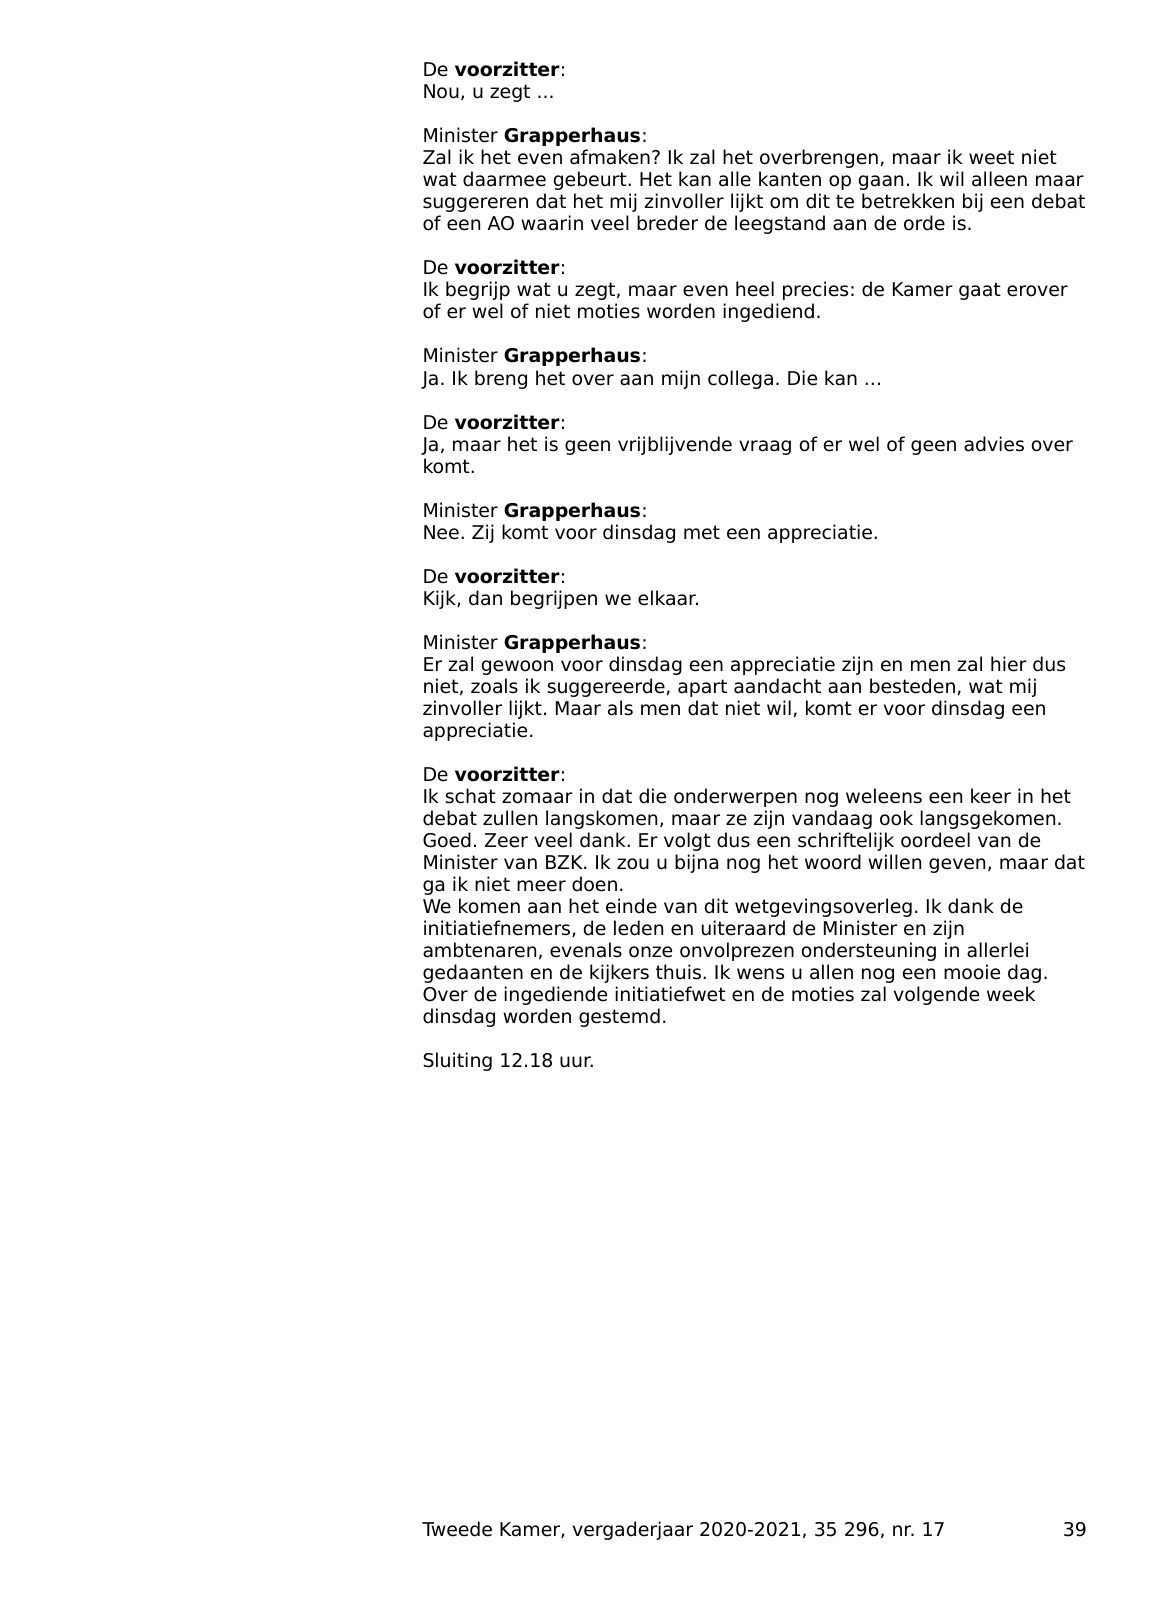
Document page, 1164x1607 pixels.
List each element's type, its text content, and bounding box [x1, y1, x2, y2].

text We komen aan het einde van dit wetgevingsoverleg. Ik dank de initiatiefnemers, de leden en uiteraard de Minister en zijn ambtenaren, evenals onze onvolprezen ondersteuning in allerlei gedaanten en de kijkers thuis. Ik wens u allen nog een mooie dag. [422, 896, 1087, 984]
text Ik schat zomaar in dat die onderwerpen nog weleens een keer in het debat zullen langskomen, maar ze zijn vandaag ook langsgekomen. Goed. Zeer veel dank. Er volgt dus een schriftelijk oordeel van de Minister van BZK. Ik zou u bijna nog het woord willen geven, maar dat ga ik niet meer doen. [422, 786, 1087, 896]
text Kijk, dan begrijpen we elkaar. [422, 588, 1087, 610]
text De voorzitter: [422, 566, 1087, 588]
text Minister Grapperhaus: [422, 632, 1087, 654]
text De voorzitter: [422, 764, 1087, 786]
text Ja, maar het is geen vrijblijvende vraag of er wel of geen advies over komt. [422, 433, 1087, 477]
text Over de ingediende initiatiefwet en de moties zal volgende week dinsdag worden gestemd. [422, 984, 1087, 1028]
text Minister Grapperhaus: [422, 125, 1087, 147]
text Ja. Ik breng het over aan mijn collega. Die kan ... [422, 367, 1087, 389]
text Er zal gewoon voor dinsdag een appreciatie zijn en men zal hier dus niet, zoals ik suggereerde, apart aandacht aan besteden, wat mij zinvoller lijkt. Maar als men dat niet wil, komt er voor dinsdag een appreciatie. [422, 654, 1087, 742]
text Minister Grapperhaus: [422, 500, 1087, 522]
text Nee. Zij komt voor dinsdag met een appreciatie. [422, 522, 1087, 544]
text De voorzitter: [422, 412, 1087, 433]
text De voorzitter: [422, 257, 1087, 279]
text Ik begrijp wat u zegt, maar even heel precies: de Kamer gaat erover of er wel of niet moties worden ingediend. [422, 279, 1087, 323]
text Minister Grapperhaus: [422, 345, 1087, 367]
text Sluiting 12.18 uur. [422, 1050, 1087, 1072]
text Zal ik het even afmaken? Ik zal het overbrengen, maar ik weet niet wat daarmee gebeurt. Het kan alle kanten op gaan. Ik wil alleen maar suggereren dat het mij zinvoller lijkt om dit te betrekken bij een debat of een AO waarin veel breder de leegstand aan de orde is. [422, 147, 1087, 235]
text Nou, u zegt ... [422, 81, 1087, 103]
text De voorzitter: [422, 59, 1087, 81]
